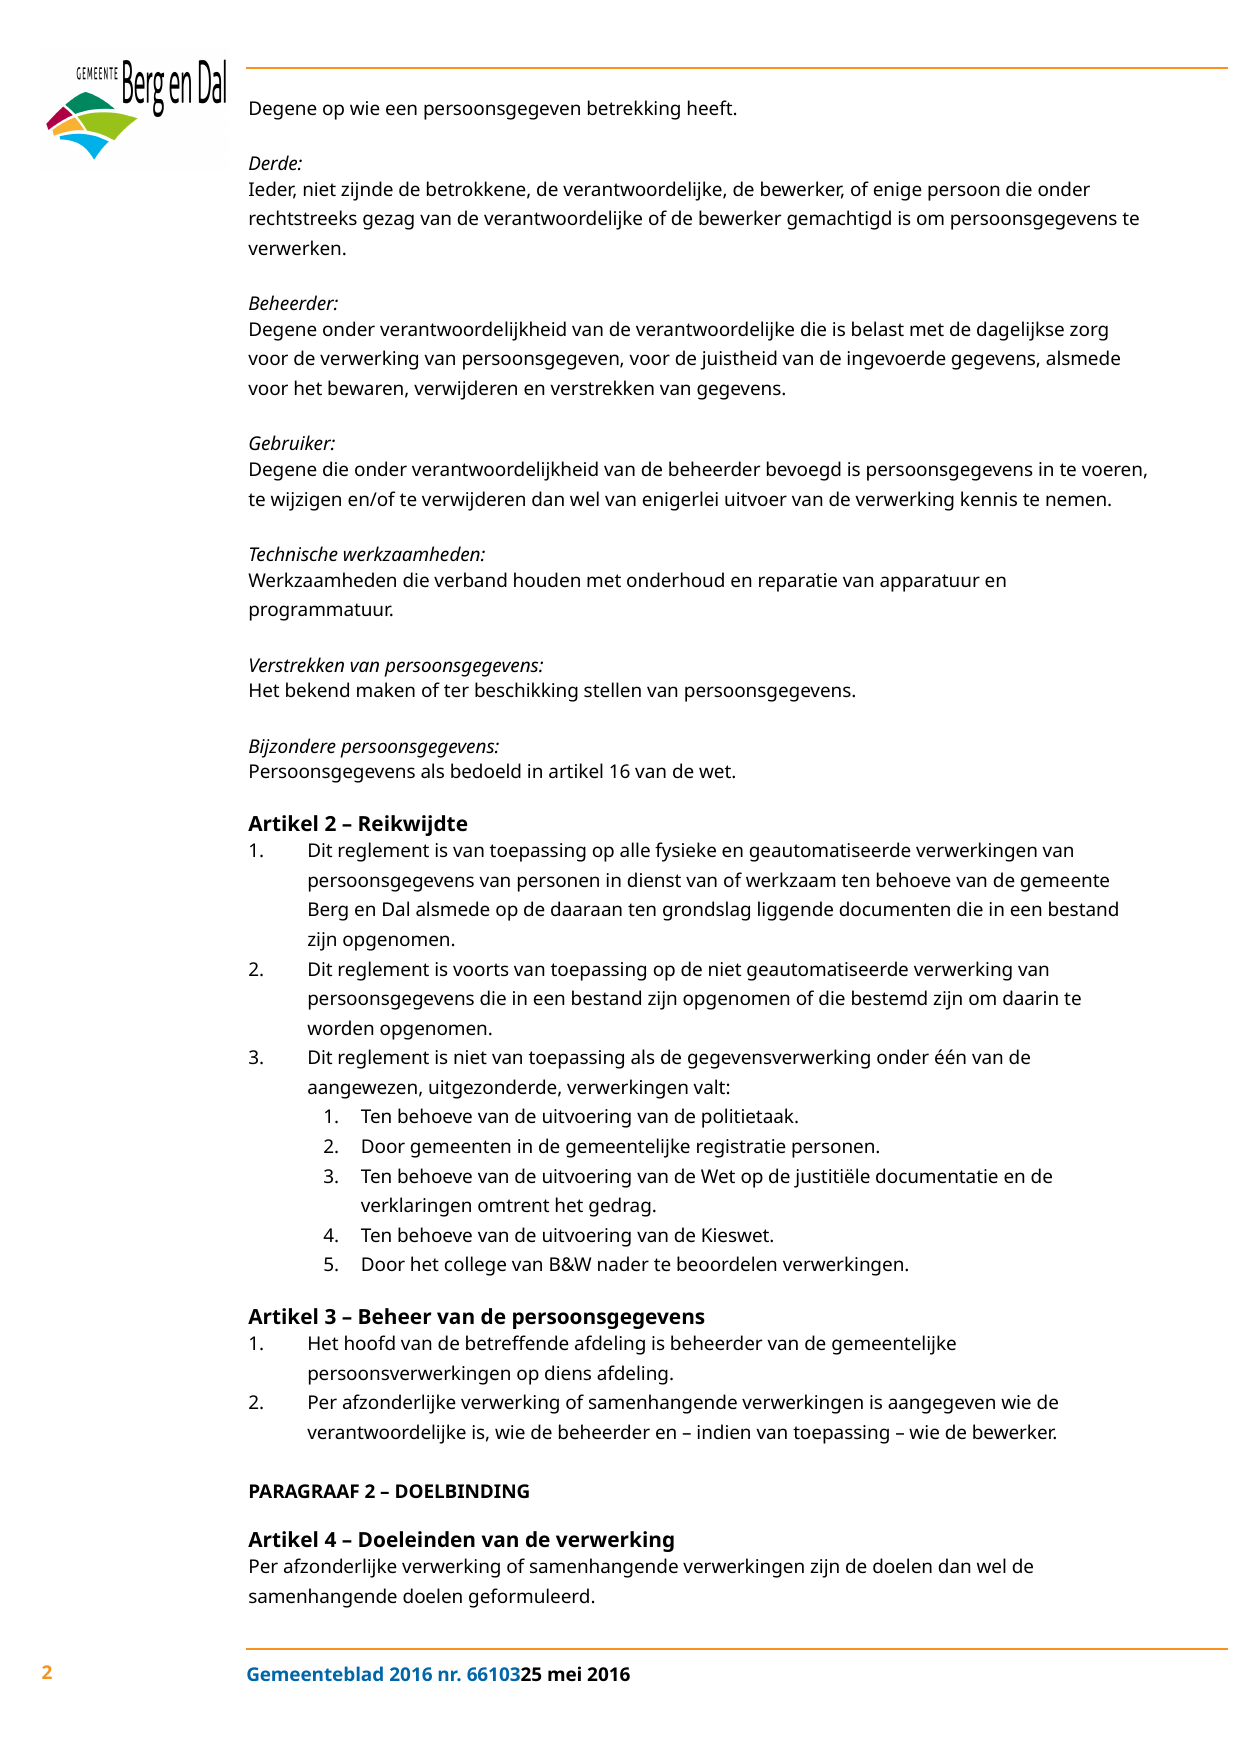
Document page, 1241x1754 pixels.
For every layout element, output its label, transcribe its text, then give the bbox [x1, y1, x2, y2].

list Het hoofd van de betreffende afdeling is beheerder van de gemeentelijke persoonsverwerkingen op diens afdeling. [248, 1330, 1152, 1386]
text Gebruiker: [248, 431, 1152, 456]
list Per afzonderlijke verwerking of samenhangende verwerkingen is aangegeven wie de verantwoordelijke is, wie de beheerder en – indien van toepassing – wie de bewerker. [248, 1389, 1152, 1445]
list Dit reglement is van toepassing op alle fysieke en geautomatiseerde verwerkingen van persoonsgegevens van personen in dienst van of werkzaam ten behoeve van de gemeente Berg en Dal alsmede op de daaraan ten grondslag liggende documenten die in een bestand zijn opgenomen. [248, 837, 1152, 952]
text Persoonsgegevens als bedoeld in artikel 16 van de wet. [248, 758, 1152, 784]
list Door gemeenten in de gemeentelijke registratie personen. [323, 1133, 1152, 1159]
text Degene op wie een persoonsgegeven betrekking heeft. [248, 95, 1152, 121]
text PARAGRAAF 2 – DOELBINDING [248, 1478, 1152, 1504]
list Ten behoeve van de uitvoering van de Wet op de justitiële documentatie en de verklaringen omtrent het gedrag. [323, 1163, 1152, 1218]
list Dit reglement is niet van toepassing als de gegevensverwerking onder één van de aangewezen, uitgezonderde, verwerkingen valt: [248, 1044, 1152, 1100]
text Artikel 3 – Beheer van de persoonsgegevens [248, 1302, 1152, 1330]
list Ten behoeve van de uitvoering van de Kieswet. [323, 1222, 1152, 1248]
text Per afzonderlijke verwerking of samenhangende verwerkingen zijn de doelen dan wel de samenhangende doelen geformuleerd. [248, 1553, 1152, 1609]
list Ten behoeve van de uitvoering van de politietaak. [323, 1104, 1152, 1129]
text Beheerder: [248, 290, 1152, 316]
text Het bekend maken of ter beschikking stellen van persoonsgegevens. [248, 677, 1152, 703]
text Degene onder verantwoordelijkheid van de verantwoordelijke die is belast met de dagelijkse zorg voor de verwerking van persoonsgegeven, voor de juistheid van de ingevoerde gegevens, alsmede voor het bewaren, verwijderen en verstrekken van gegevens. [248, 316, 1152, 401]
text Bijzondere persoonsgegevens: [248, 733, 1152, 758]
picture [41, 47, 231, 172]
text Technische werkzaamheden: [248, 541, 1152, 567]
text Derde: [248, 150, 1152, 176]
text Ieder, niet zijnde de betrokkene, de verantwoordelijke, de bewerker, of enige persoon die onder rechtstreeks gezag van de verantwoordelijke of de bewerker gemachtigd is om persoonsgegevens te verwerken. [248, 176, 1152, 261]
text Artikel 2 – Reikwijdte [248, 809, 1152, 837]
text Verstrekken van persoonsgegevens: [248, 652, 1152, 677]
list Dit reglement is voorts van toepassing op de niet geautomatiseerde verwerking van persoonsgegevens die in een bestand zijn opgenomen of die bestemd zijn om daarin te worden opgenomen. [248, 956, 1152, 1041]
text Werkzaamheden die verband houden met onderhoud en reparatie van apparatuur en programmatuur. [248, 567, 1152, 622]
list Door het college van B&W nader te beoordelen verwerkingen. [323, 1252, 1152, 1277]
text Artikel 4 – Doeleinden van de verwerking [248, 1525, 1152, 1553]
text Degene die onder verantwoordelijkheid van de beheerder bevoegd is persoonsgegevens in te voeren, te wijzigen en/of te verwijderen dan wel van enigerlei uitvoer van de verwerking kennis te nemen. [248, 456, 1152, 512]
